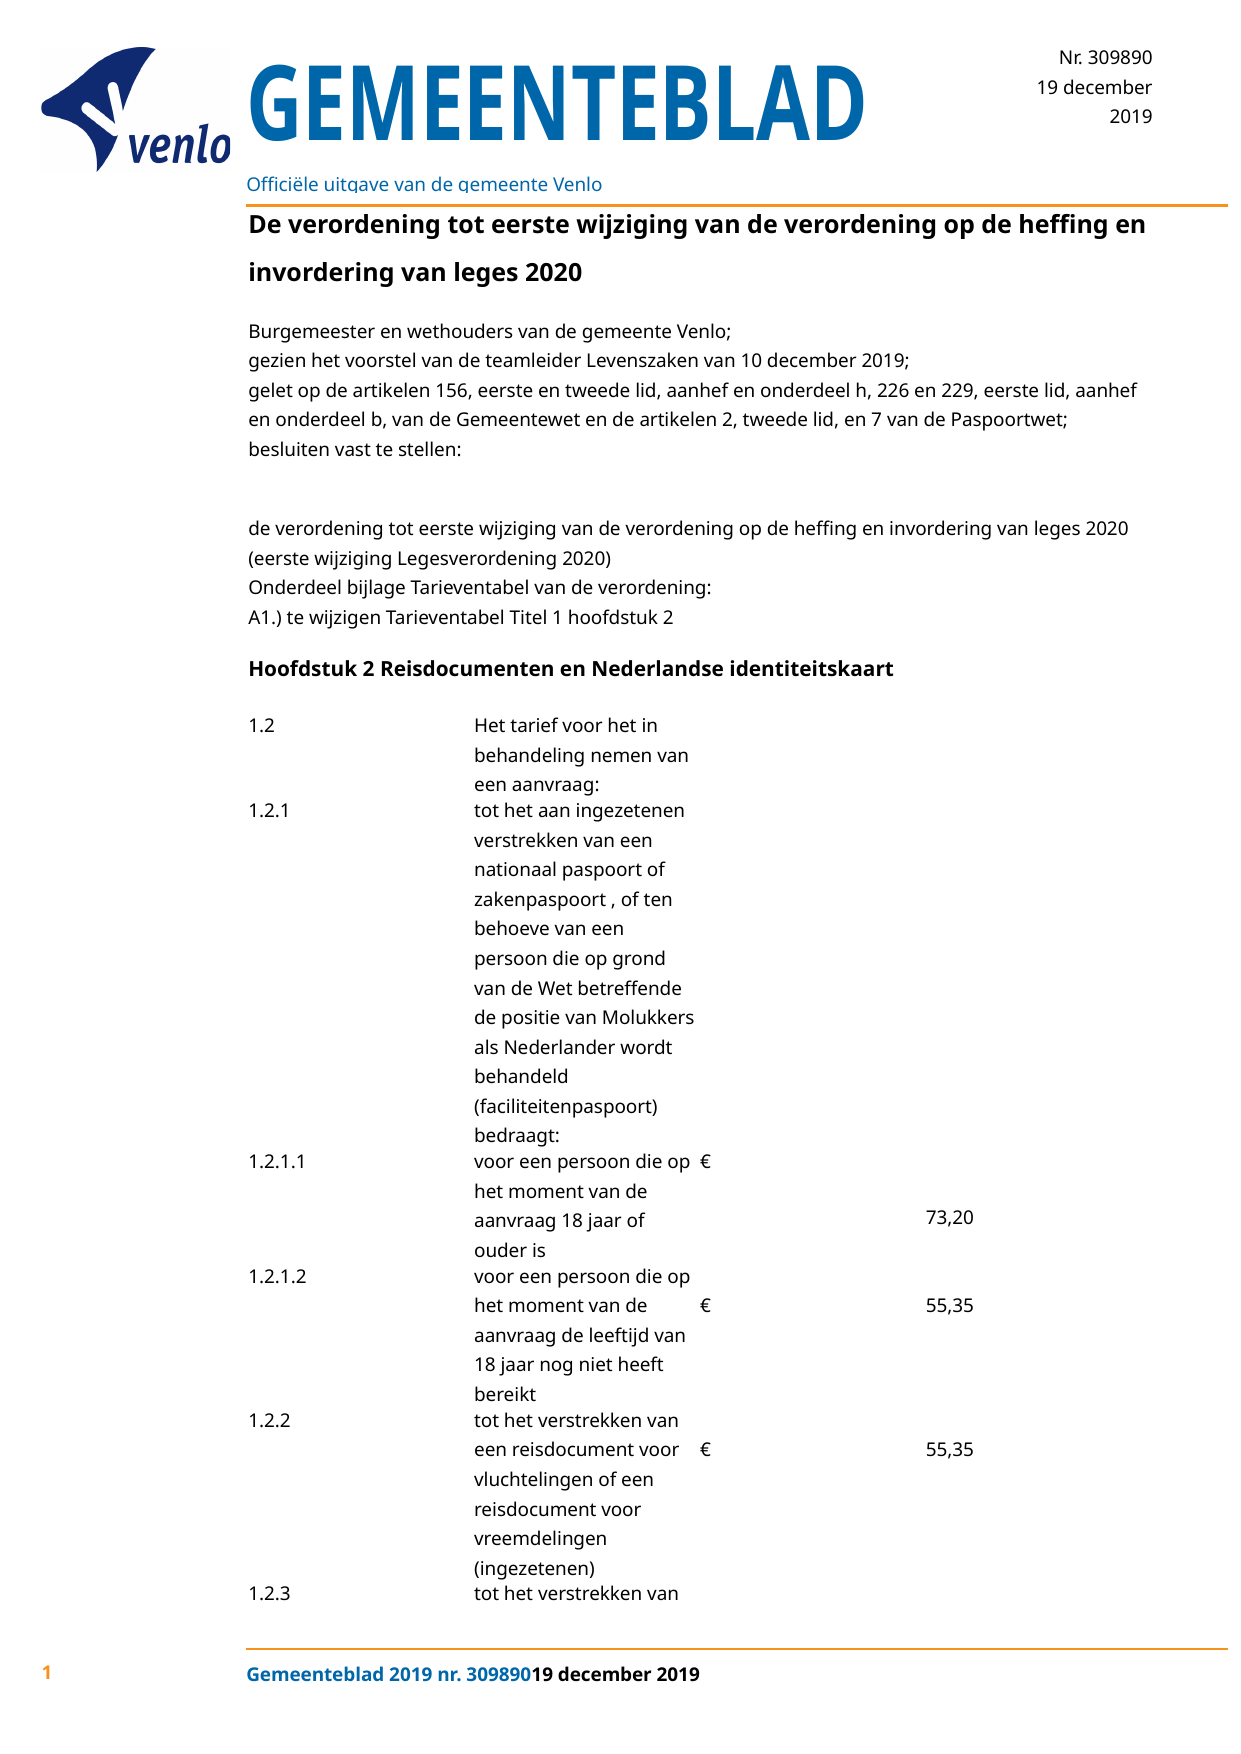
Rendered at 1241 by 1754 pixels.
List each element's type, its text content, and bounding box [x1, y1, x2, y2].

table_header 73,20 [926, 1204, 1152, 1229]
text gezien het voorstel van de teamleider Levenszaken van 10 december 2019; [248, 347, 1152, 373]
table_cell € [700, 1149, 926, 1263]
text gelet op de artikelen 156, eerste en tweede lid, aanhef en onderdeel h, 226 en 229, eerste lid, aanhef en onderdeel b, van de Gemeentewet en de artikelen 2, tweede lid, en 7 van de Paspoortwet; [248, 377, 1152, 432]
table_cell 1.2.1 [248, 797, 474, 1148]
text Hoofdstuk 2 Reisdocumenten en Nederlandse identiteitskaart [248, 654, 1152, 683]
table_header 1.2 [248, 713, 474, 797]
table_cell € [700, 1407, 926, 1581]
table_cell tot het verstrekken van een reisdocument voor vluchtelingen of een reisdocument voor vreemdelingen (ingezetenen) [474, 1407, 700, 1581]
text A1.) te wijzigen Tarieventabel Titel 1 hoofdstuk 2 [248, 604, 1152, 629]
table_cell [926, 1581, 1152, 1606]
table_cell [926, 1229, 1152, 1263]
table_cell [700, 797, 926, 1148]
table_cell 1.2.3 [248, 1581, 474, 1606]
table_cell tot het verstrekken van [474, 1581, 700, 1606]
picture [41, 47, 231, 172]
table_header [700, 713, 926, 797]
table_cell [926, 797, 1152, 1148]
table_cell voor een persoon die op het moment van de aanvraag de leeftijd van 18 jaar nog niet heeft bereikt [474, 1263, 700, 1407]
table_cell voor een persoon die op het moment van de aanvraag 18 jaar of ouder is [474, 1149, 700, 1263]
table_cell 1.2.1.2 [248, 1263, 474, 1407]
table_cell [700, 1581, 926, 1606]
table_cell [926, 1149, 1152, 1204]
text De verordening tot eerste wijziging van de verordening op de heffing en invordering van leges 2020 [248, 207, 1152, 288]
table_cell tot het aan ingezetenen verstrekken van een nationaal paspoort of zakenpaspoort , of ten behoeve van een persoon die op grond van de Wet betreffende de positie van Molukkers als Nederlander wordt behandeld (faciliteitenpaspoort) bedraagt: [474, 797, 700, 1148]
text besluiten vast te stellen: [248, 436, 1152, 462]
table_cell 55,35 [926, 1407, 1152, 1581]
text Burgemeester en wethouders van de gemeente Venlo; [248, 318, 1152, 344]
text de verordening tot eerste wijziging van de verordening op de heffing en invordering van leges 2020 (eerste wijziging Legesverordening 2020) [248, 515, 1152, 570]
table_header [926, 713, 1152, 797]
table_cell 1.2.2 [248, 1407, 474, 1581]
table_header Het tarief voor het in behandeling nemen van een aanvraag: [474, 713, 700, 797]
text Onderdeel bijlage Tarieventabel van de verordening: [248, 574, 1152, 600]
table_cell € [700, 1263, 926, 1407]
table_cell 55,35 [926, 1263, 1152, 1407]
table_cell 1.2.1.1 [248, 1149, 474, 1263]
